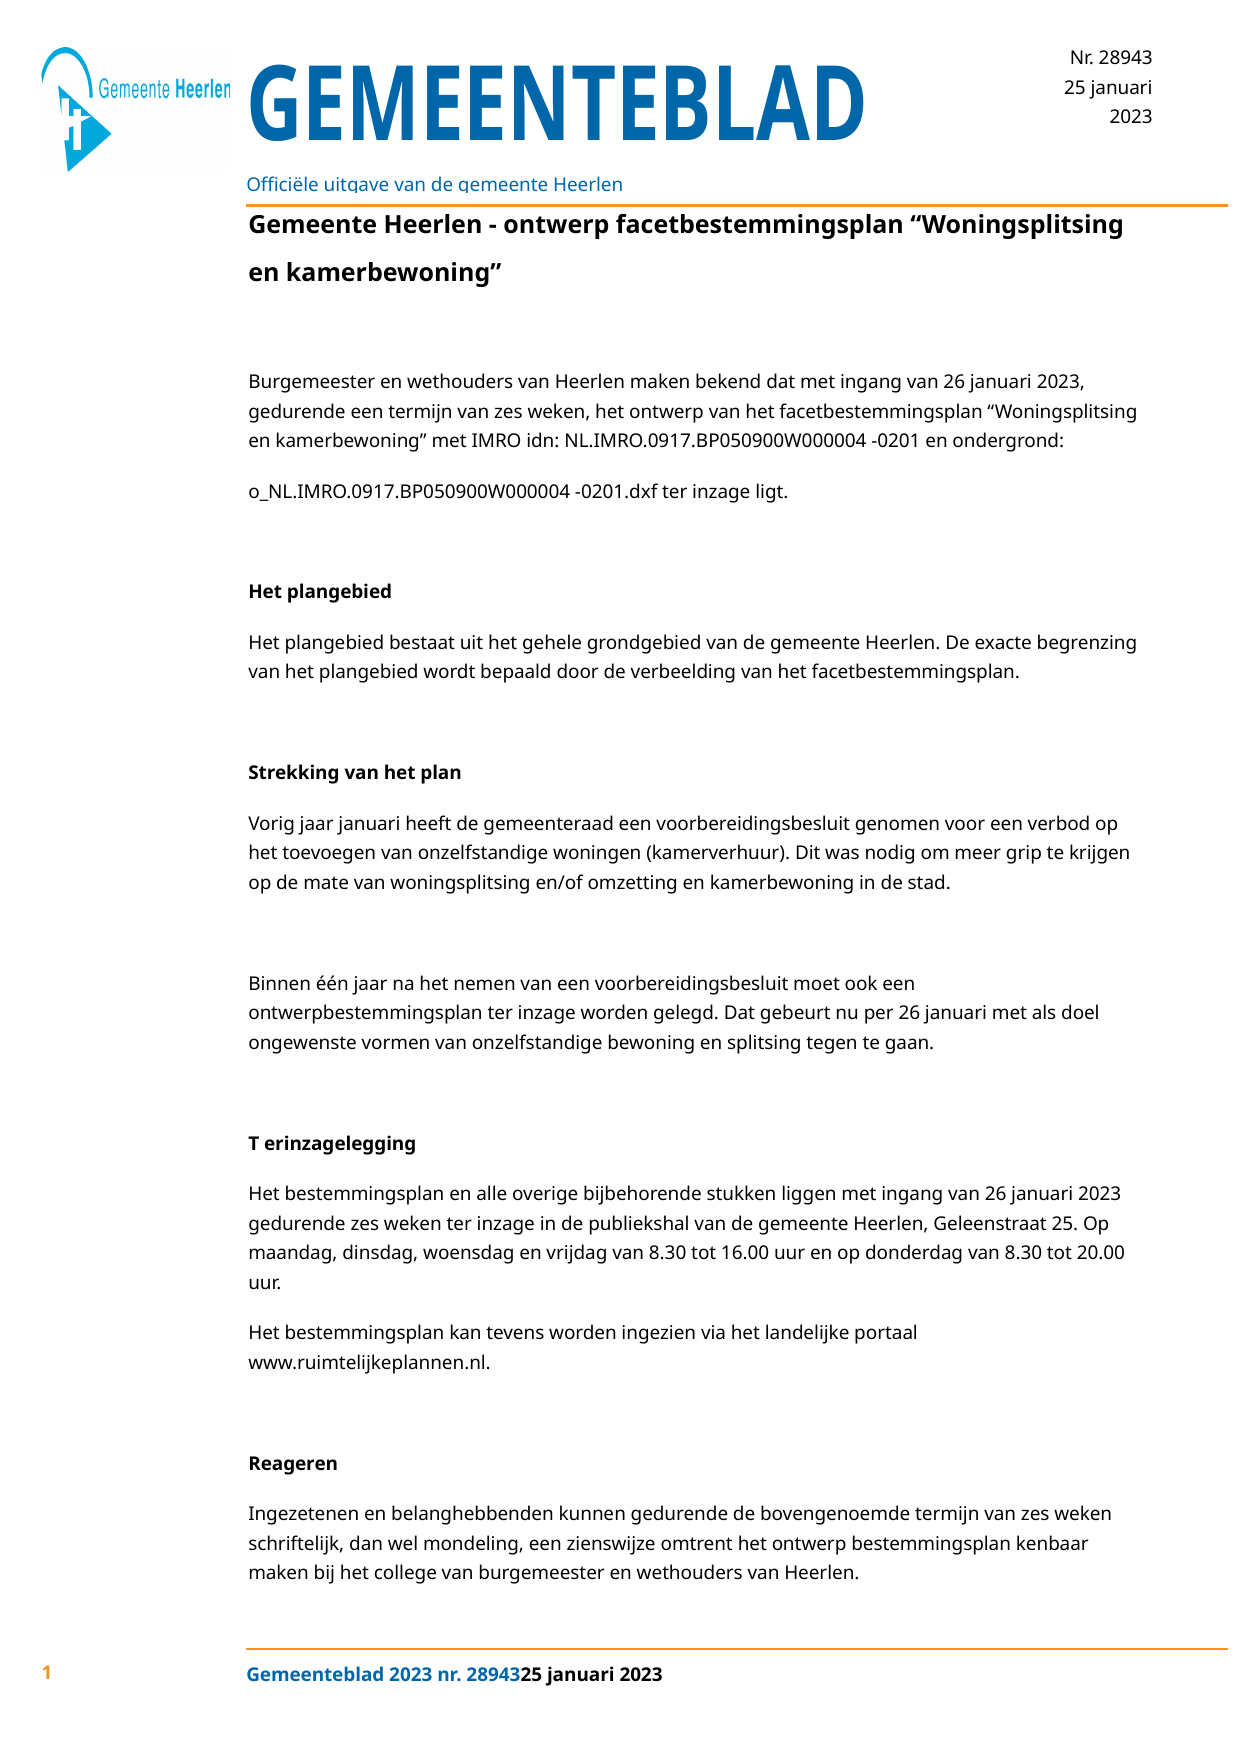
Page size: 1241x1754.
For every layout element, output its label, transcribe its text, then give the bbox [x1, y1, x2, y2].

picture [41, 47, 59, 70]
text o_NL.IMRO.0917.BP050900W000004 -0201.dxf ter inzage ligt. [248, 478, 1152, 504]
text Het plangebied [248, 579, 1152, 604]
text Het bestemmingsplan kan tevens worden ingezien via het landelijke portaal www.ruimtelijkeplannen.nl. [248, 1319, 1152, 1375]
text Strekking van het plan [248, 759, 1152, 785]
text T erinzagelegging [248, 1130, 1152, 1156]
text Gemeente Heerlen - ontwerp facetbestemmingsplan “Woningsplitsing en kamerbewoning” [248, 207, 1152, 288]
text Vorig jaar januari heeft de gemeenteraad een voorbereidingsbesluit genomen voor een verbod op het toevoegen van onzelfstandige woningen (kamerverhuur). Dit was nodig om meer grip te krijgen op de mate van woningsplitsing en/of omzetting en kamerbewoning in de stad. [248, 810, 1152, 895]
text Het bestemmingsplan en alle overige bijbehorende stukken liggen met ingang van 26 januari 2023 gedurende zes weken ter inzage in de publiekshal van de gemeente Heerlen, Geleenstraat 25. Op maandag, dinsdag, woensdag en vrijdag van 8.30 tot 16.00 uur en op donderdag van 8.30 tot 20.00 uur. [248, 1180, 1152, 1295]
text Binnen één jaar na het nemen van een voorbereidingsbesluit moet ook een ontwerpbestemmingsplan ter inzage worden gelegd. Dat gebeurt nu per 26 januari met als doel ongewenste vormen van onzelfstandige bewoning en splitsing tegen te gaan. [248, 970, 1152, 1055]
text Het plangebied bestaat uit het gehele grondgebied van de gemeente Heerlen. De exacte begrenzing van het plangebied wordt bepaald door de verbeelding van het facetbestemmingsplan. [248, 629, 1152, 684]
text Burgemeester en wethouders van Heerlen maken bekend dat met ingang van 26 januari 2023, gedurende een termijn van zes weken, het ontwerp van het facetbestemmingsplan “Woningsplitsing en kamerbewoning” met IMRO idn: NL.IMRO.0917.BP050900W000004 -0201 en ondergrond: [248, 368, 1152, 453]
text Reageren [248, 1450, 1152, 1476]
picture [41, 47, 231, 172]
text Ingezetenen en belanghebbenden kunnen gedurende de bovengenoemde termijn van zes weken schriftelijk, dan wel mondeling, een zienswijze omtrent het ontwerp bestemmingsplan kenbaar maken bij het college van burgemeester en wethouders van Heerlen. [248, 1500, 1152, 1585]
